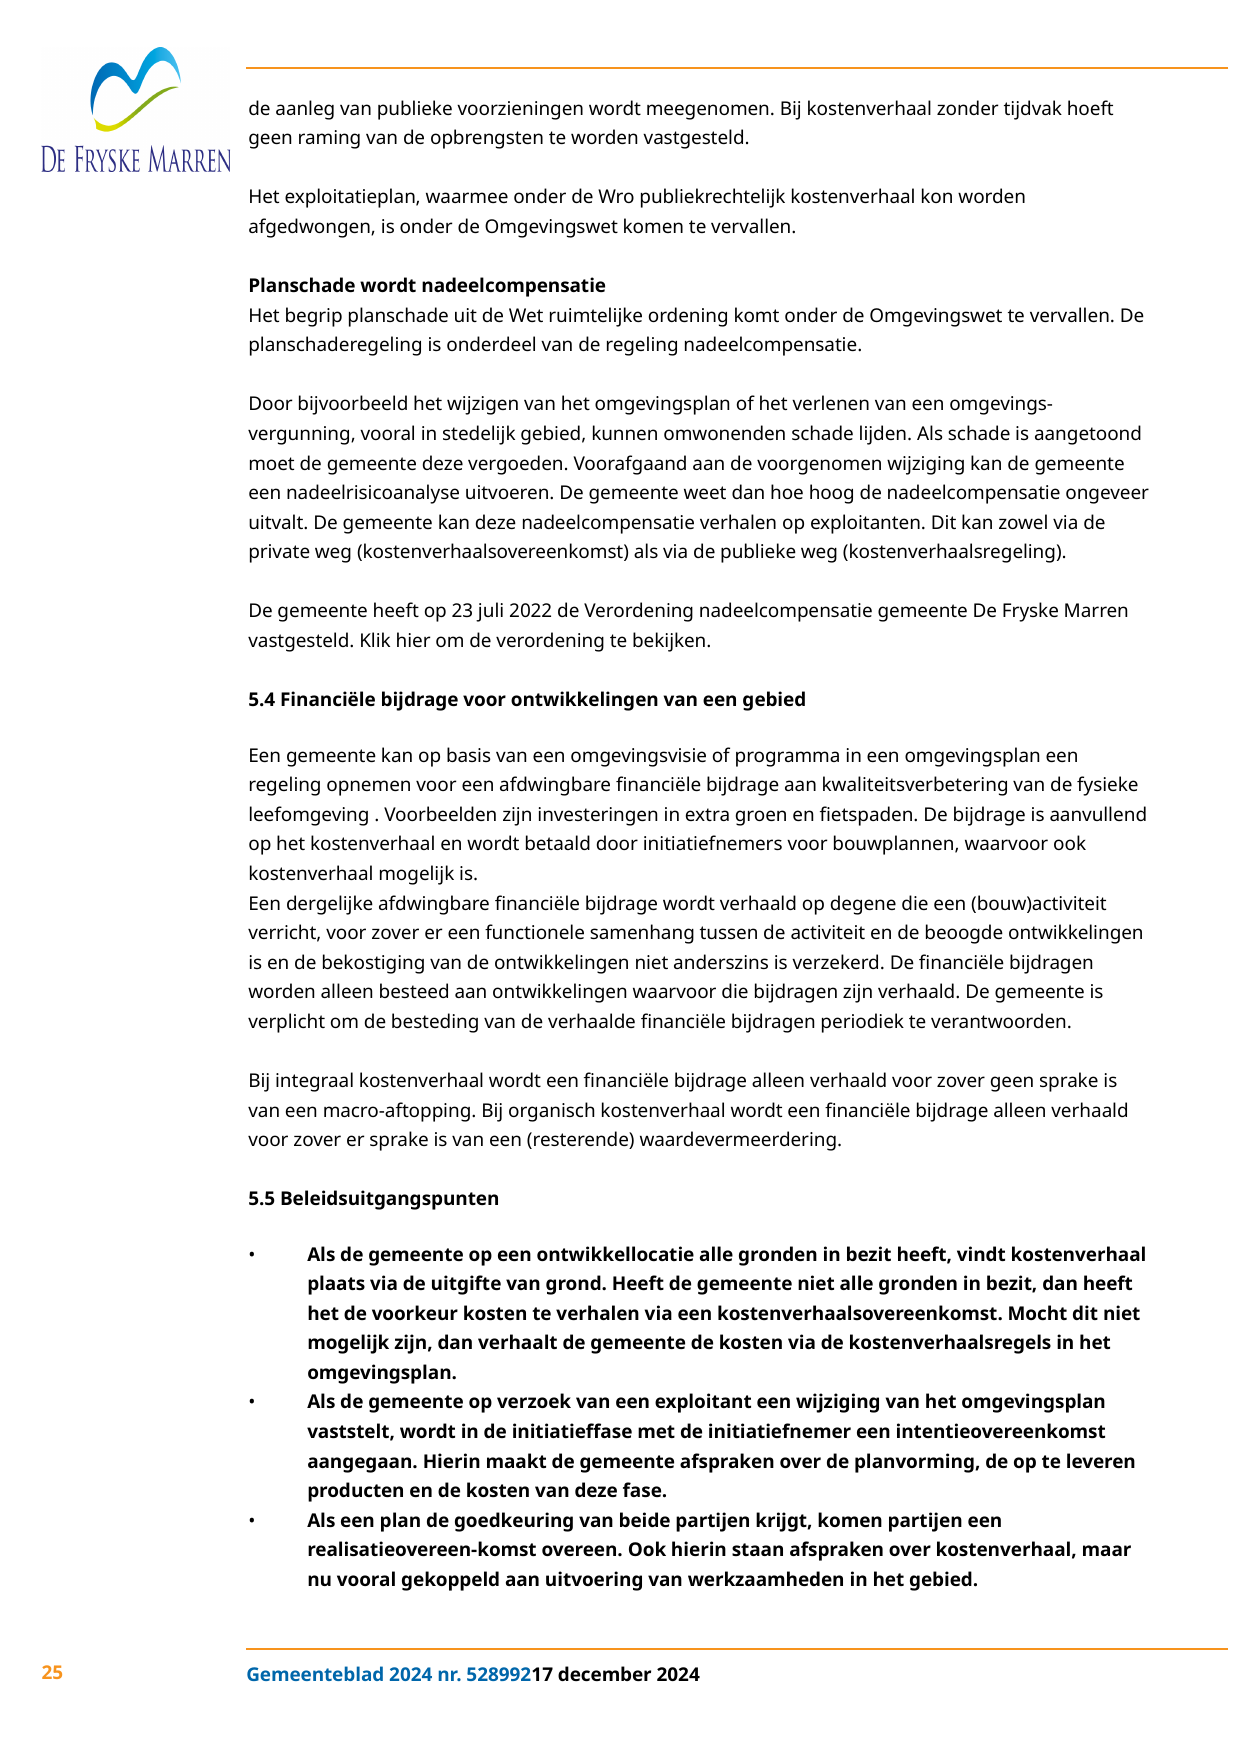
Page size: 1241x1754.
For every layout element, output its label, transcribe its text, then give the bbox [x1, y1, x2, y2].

text Het exploitatieplan, waarmee onder de Wro publiekrechtelijk kostenverhaal kon worden afgedwongen, is onder de Omgevingswet komen te vervallen. [248, 183, 1152, 239]
text 5.5 Beleidsuitgangspunten [248, 1186, 1152, 1211]
text De gemeente heeft op 23 juli 2022 de Verordening nadeelcompensatie gemeente De Fryske Marren vastgesteld. Klik hier om de verordening te bekijken. [248, 598, 1152, 653]
text Een gemeente kan op basis van een omgevingsvisie of programma in een omgevingsplan een regeling opnemen voor een afdwingbare financiële bijdrage aan kwaliteitsverbetering van de fysieke leefomgeving . Voorbeelden zijn investeringen in extra groen en fietspaden. De bijdrage is aanvullend op het kostenverhaal en wordt betaald door initiatiefnemers voor bouwplannen, waarvoor ook kostenverhaal mogelijk is. [248, 742, 1152, 886]
picture [41, 47, 231, 172]
text de aanleg van publieke voorzieningen wordt meegenomen. Bij kostenverhaal zonder tijdvak hoeft geen raming van de opbrengsten te worden vastgesteld. [248, 95, 1152, 150]
list Als de gemeente op een ontwikkellocatie alle gronden in bezit heeft, vindt kostenverhaal plaats via de uitgifte van grond. Heeft de gemeente niet alle gronden in bezit, dan heeft het de voorkeur kosten te verhalen via een kostenverhaalsovereenkomst. Mocht dit niet mogelijk zijn, dan verhaalt de gemeente de kosten via de kostenverhaalsregels in het omgevingsplan. [248, 1241, 1152, 1385]
list Als een plan de goedkeuring van beide partijen krijgt, komen partijen een realisatieovereen-komst overeen. Ook hierin staan afspraken over kostenverhaal, maar nu vooral gekoppeld aan uitvoering van werkzaamheden in het gebied. [248, 1507, 1152, 1592]
text 5.4 Financiële bijdrage voor ontwikkelingen van een gebied [248, 686, 1152, 712]
text Door bijvoorbeeld het wijzigen van het omgevingsplan of het verlenen van een omgevings-vergunning, vooral in stedelijk gebied, kunnen omwonenden schade lijden. Als schade is aangetoond moet de gemeente deze vergoeden. Voorafgaand aan de voorgenomen wijziging kan de gemeente een nadeelrisicoanalyse uitvoeren. De gemeente weet dan hoe hoog de nadeelcompensatie ongeveer uitvalt. De gemeente kan deze nadeelcompensatie verhalen op exploitanten. Dit kan zowel via de private weg (kostenverhaalsovereenkomst) als via de publieke weg (kostenverhaalsregeling). [248, 391, 1152, 564]
text Bij integraal kostenverhaal wordt een financiële bijdrage alleen verhaald voor zover geen sprake is van een macro-aftopping. Bij organisch kostenverhaal wordt een financiële bijdrage alleen verhaald voor zover er sprake is van een (resterende) waardevermeerdering. [248, 1067, 1152, 1152]
text Het begrip planschade uit de Wet ruimtelijke ordening komt onder de Omgevingswet te vervallen. De planschaderegeling is onderdeel van de regeling nadeelcompensatie. [248, 302, 1152, 357]
text Planschade wordt nadeelcompensatie [248, 272, 1152, 298]
text Een dergelijke afdwingbare financiële bijdrage wordt verhaald op degene die een (bouw)activiteit verricht, voor zover er een functionele samenhang tussen de activiteit en de beoogde ontwikkelingen is en de bekostiging van de ontwikkelingen niet anderszins is verzekerd. De financiële bijdragen worden alleen besteed aan ontwikkelingen waarvoor die bijdragen zijn verhaald. De gemeente is verplicht om de besteding van de verhaalde financiële bijdragen periodiek te verantwoorden. [248, 890, 1152, 1034]
list Als de gemeente op verzoek van een exploitant een wijziging van het omgevingsplan vaststelt, wordt in de initiatieffase met de initiatiefnemer een intentieovereenkomst aangegaan. Hierin maakt de gemeente afspraken over de planvorming, de op te leveren producten en de kosten van deze fase. [248, 1389, 1152, 1503]
